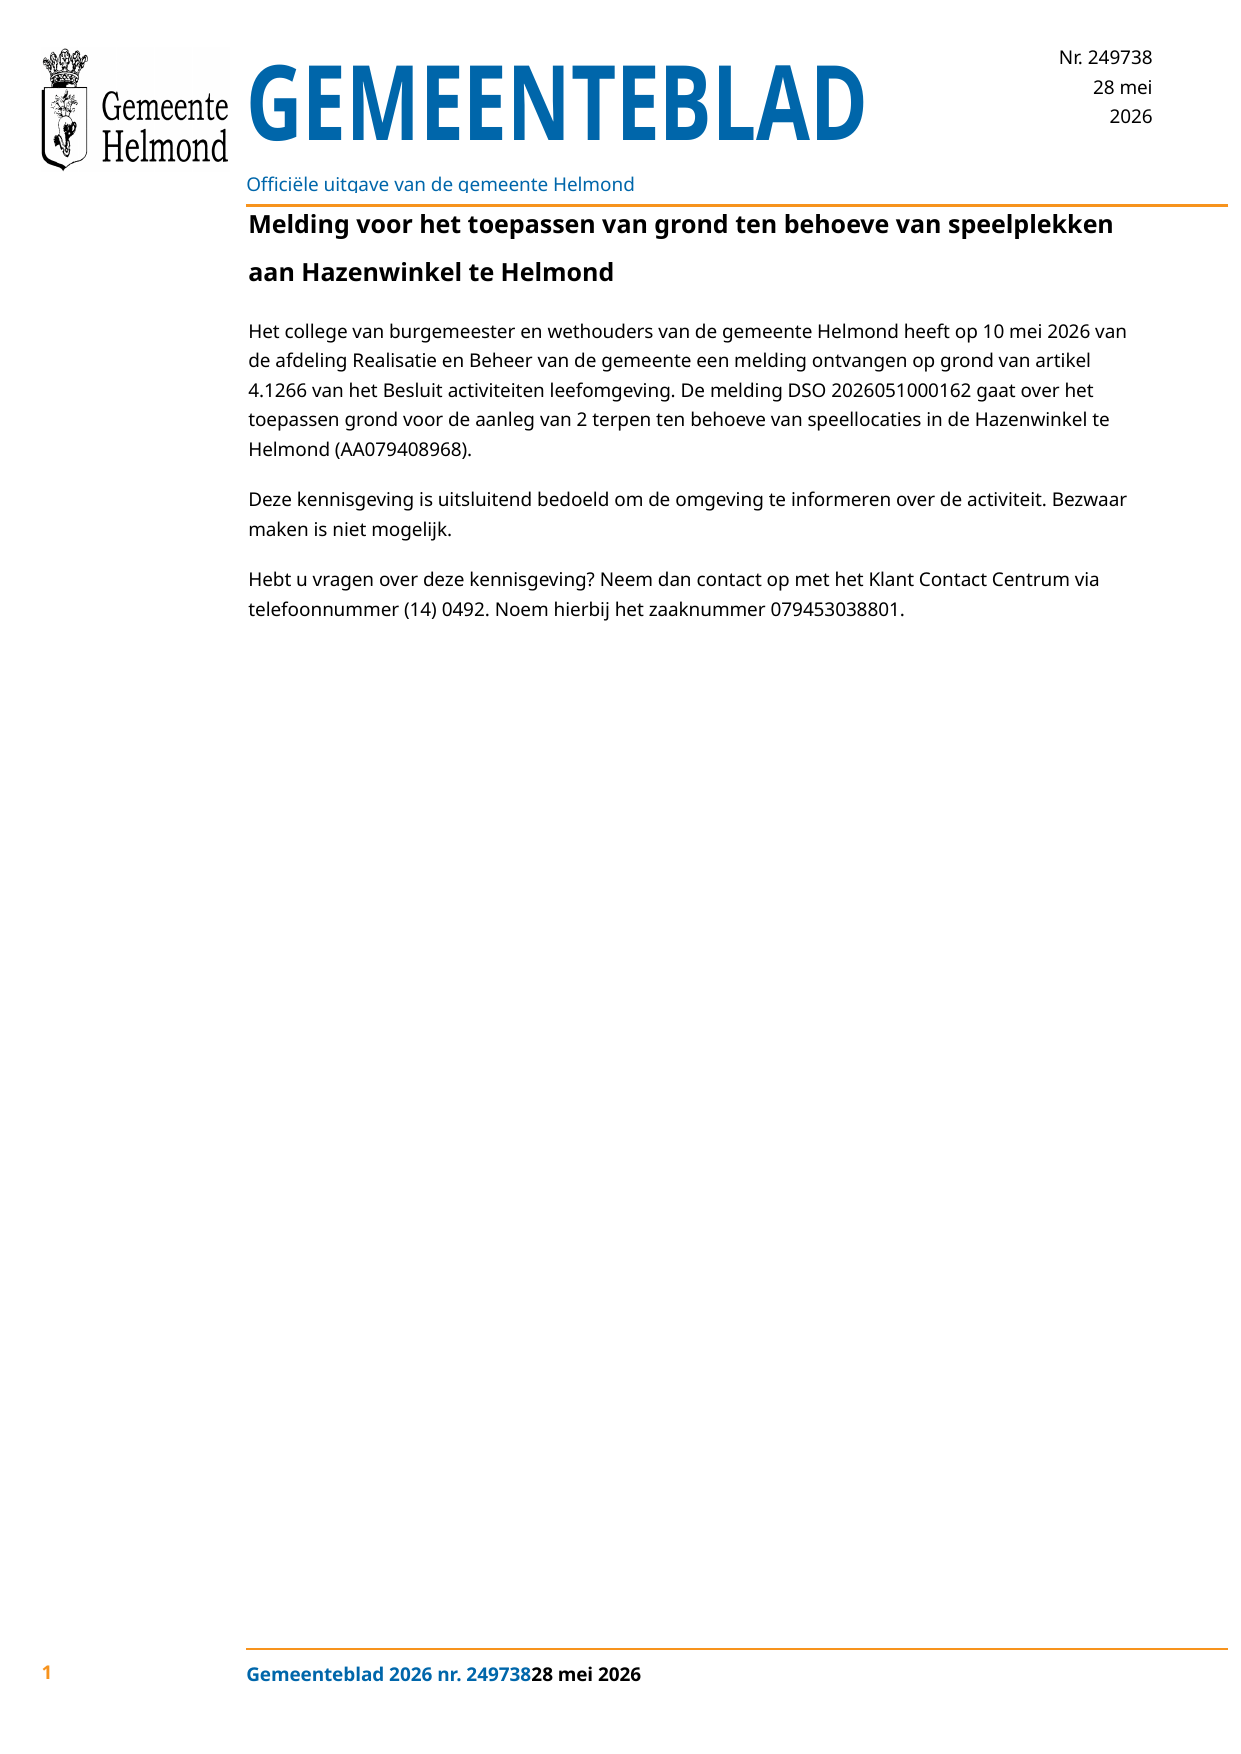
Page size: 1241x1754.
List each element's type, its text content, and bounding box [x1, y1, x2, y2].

picture [41, 47, 231, 172]
text Hebt u vragen over deze kennisgeving? Neem dan contact op met het Klant Contact Centrum via telefoonnummer (14) 0492. Noem hierbij het zaaknummer 079453038801. [248, 567, 1152, 622]
text Het college van burgemeester en wethouders van de gemeente Helmond heeft op 10 mei 2026 van de afdeling Realisatie en Beheer van de gemeente een melding ontvangen op grond van artikel 4.1266 van het Besluit activiteiten leefomgeving. De melding DSO 2026051000162 gaat over het toepassen grond voor de aanleg van 2 terpen ten behoeve van speellocaties in de Hazenwinkel te Helmond (AA079408968). [248, 318, 1152, 462]
text Melding voor het toepassen van grond ten behoeve van speelplekken aan Hazenwinkel te Helmond [248, 207, 1152, 288]
text Deze kennisgeving is uitsluitend bedoeld om de omgeving te informeren over de activiteit. Bezwaar maken is niet mogelijk. [248, 487, 1152, 542]
